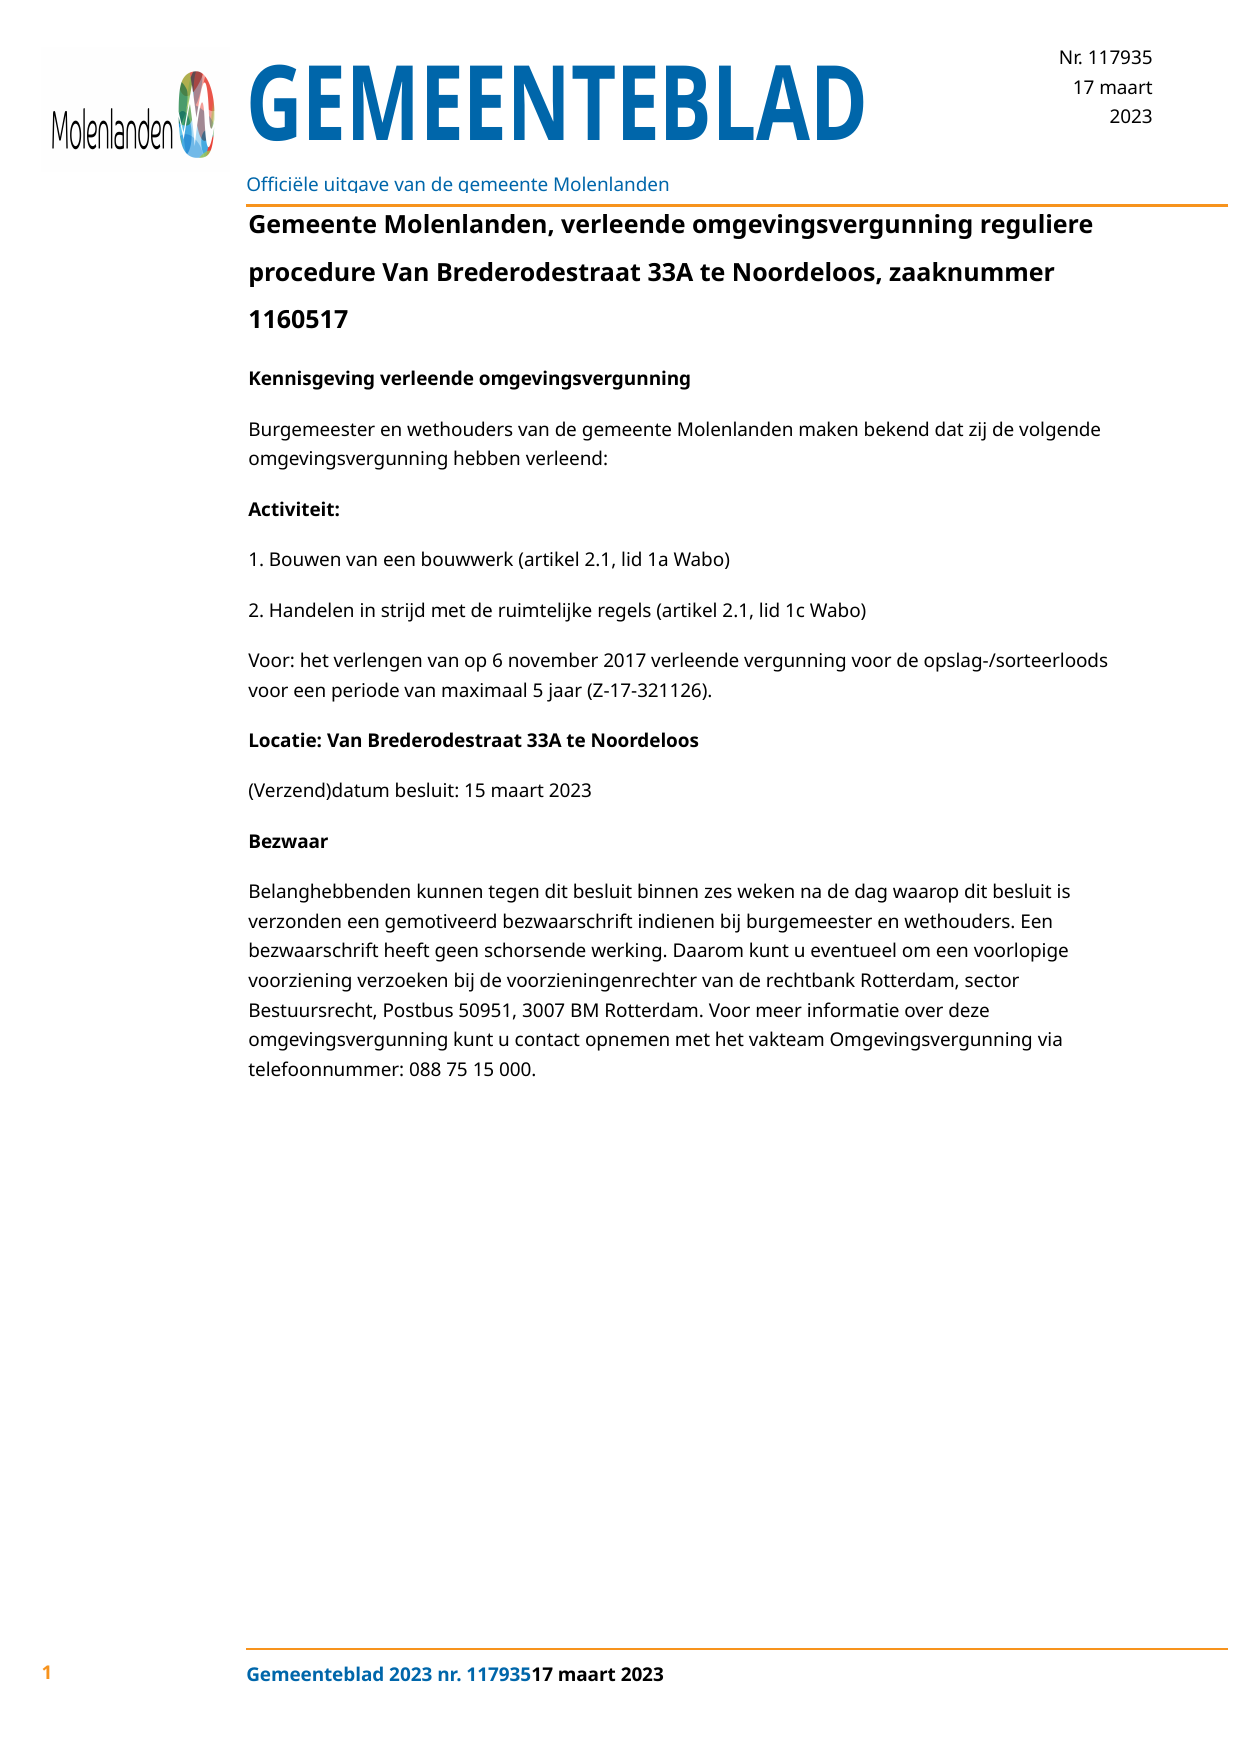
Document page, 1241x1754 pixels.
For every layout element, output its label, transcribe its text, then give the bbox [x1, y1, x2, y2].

text (Verzend)datum besluit: 15 maart 2023 [248, 778, 1152, 803]
text Gemeente Molenlanden, verleende omgevingsvergunning reguliere procedure Van Brederodestraat 33A te Noordeloos, zaaknummer 1160517 [248, 207, 1152, 336]
text Belanghebbenden kunnen tegen dit besluit binnen zes weken na de dag waarop dit besluit is verzonden een gemotiveerd bezwaarschrift indienen bij burgemeester en wethouders. Een bezwaarschrift heeft geen schorsende werking. Daarom kunt u eventueel om een voorlopige voorziening verzoeken bij de voorzieningenrechter van de rechtbank Rotterdam, sector Bestuursrecht, Postbus 50951, 3007 BM Rotterdam. Voor meer informatie over deze omgevingsvergunning kunt u contact opnemen met het vakteam Omgevingsvergunning via telefoonnummer: 088 75 15 000. [248, 878, 1152, 1082]
picture [41, 47, 231, 172]
text Activiteit: [248, 496, 1152, 522]
text Kennisgeving verleende omgevingsvergunning [248, 366, 1152, 391]
text Burgemeester en wethouders van de gemeente Molenlanden maken bekend dat zij de volgende omgevingsvergunning hebben verleend: [248, 416, 1152, 471]
text 1. Bouwen van een bouwwerk (artikel 2.1, lid 1a Wabo) [248, 546, 1152, 572]
text 2. Handelen in strijd met de ruimtelijke regels (artikel 2.1, lid 1c Wabo) [248, 597, 1152, 622]
text Voor: het verlengen van op 6 november 2017 verleende vergunning voor de opslag-/sorteerloods voor een periode van maximaal 5 jaar (Z-17-321126). [248, 647, 1152, 702]
text Locatie: Van Brederodestraat 33A te Noordeloos [248, 727, 1152, 753]
text Bezwaar [248, 828, 1152, 854]
